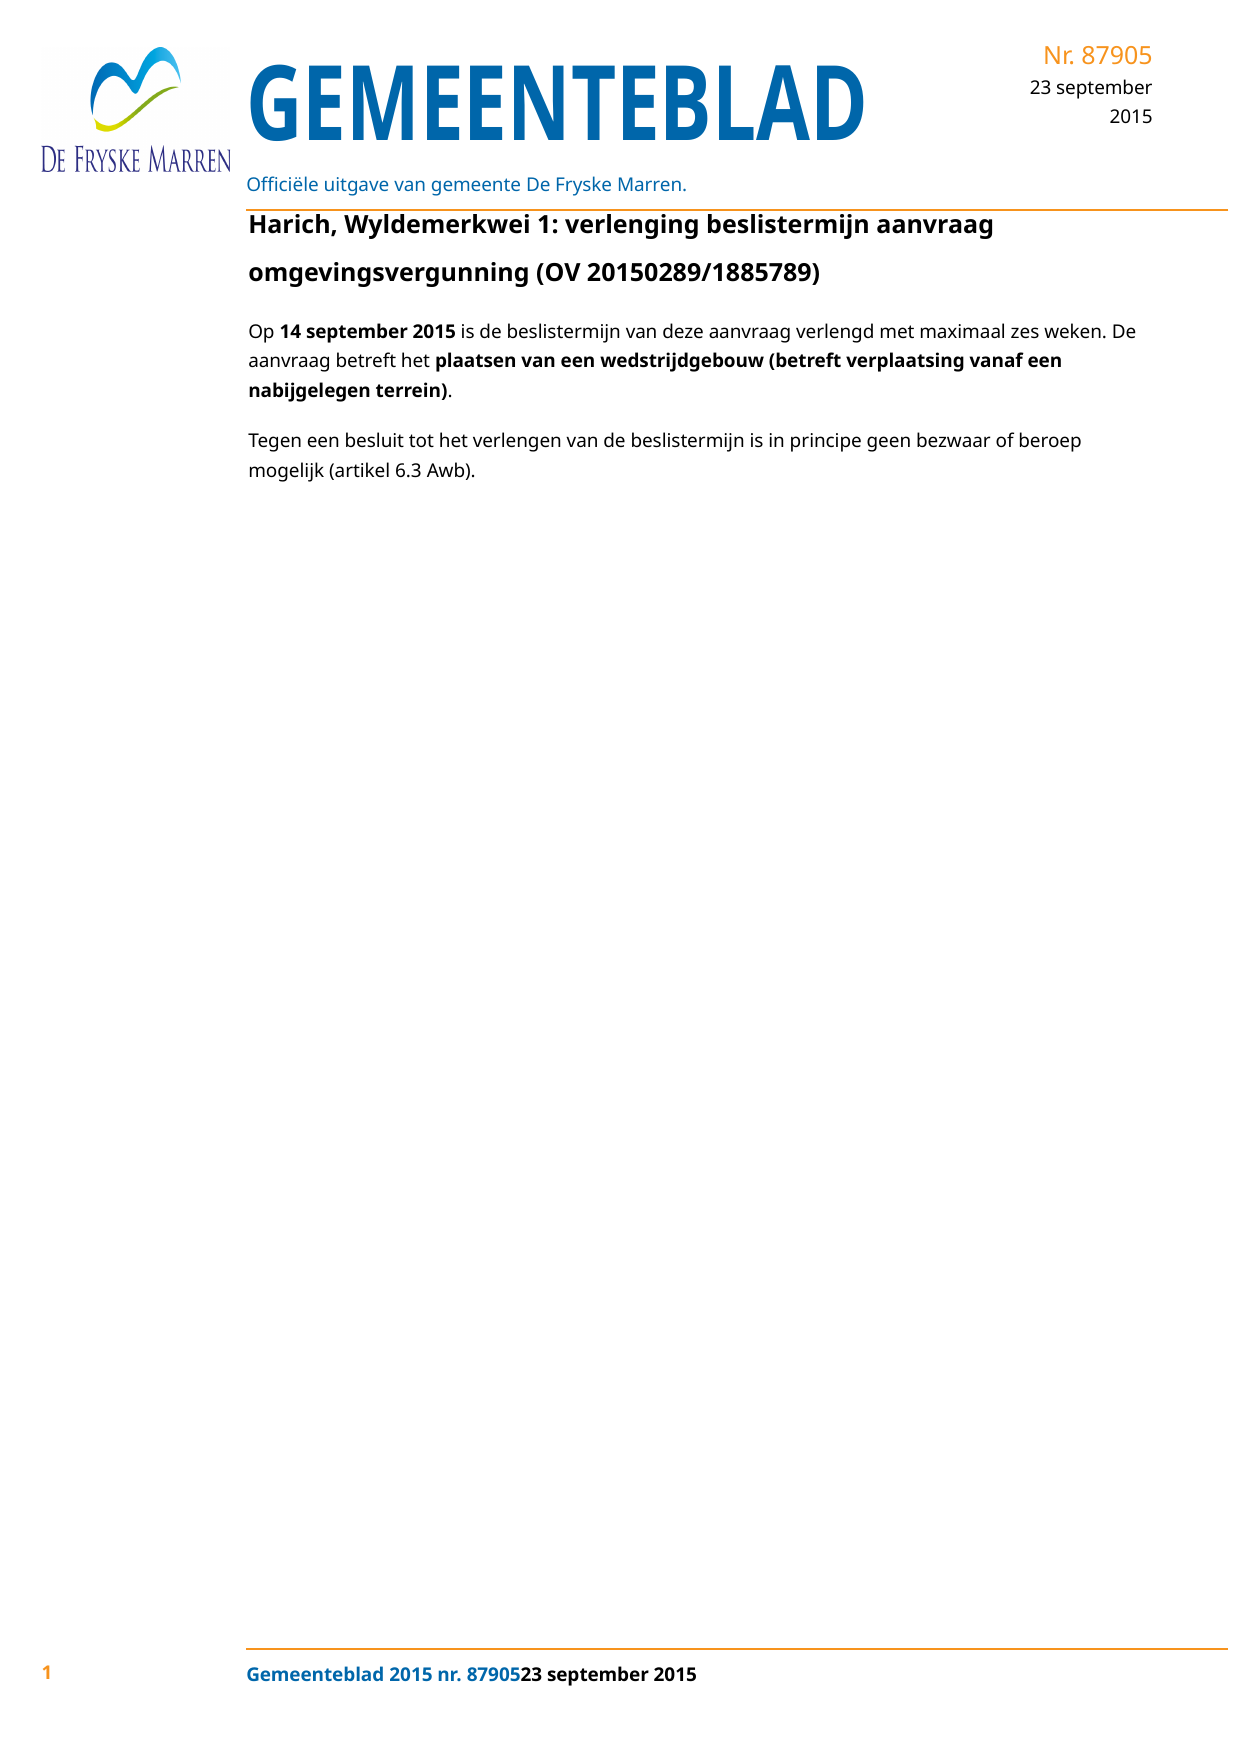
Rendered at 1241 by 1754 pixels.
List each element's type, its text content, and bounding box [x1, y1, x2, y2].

text Harich, Wyldemerkwei 1: verlenging beslistermijn aanvraag omgevingsvergunning (OV 20150289/1885789) [248, 211, 1152, 288]
text Op 14 september 2015 is de beslistermijn van deze aanvraag verlengd met maximaal zes weken. De aanvraag betreft het plaatsen van een wedstrijdgebouw (betreft verplaatsing vanaf een nabijgelegen terrein). [248, 318, 1152, 403]
text Tegen een besluit tot het verlengen van de beslistermijn is in principe geen bezwaar of beroep mogelijk (artikel 6.3 Awb). [248, 427, 1152, 483]
picture [41, 47, 231, 172]
